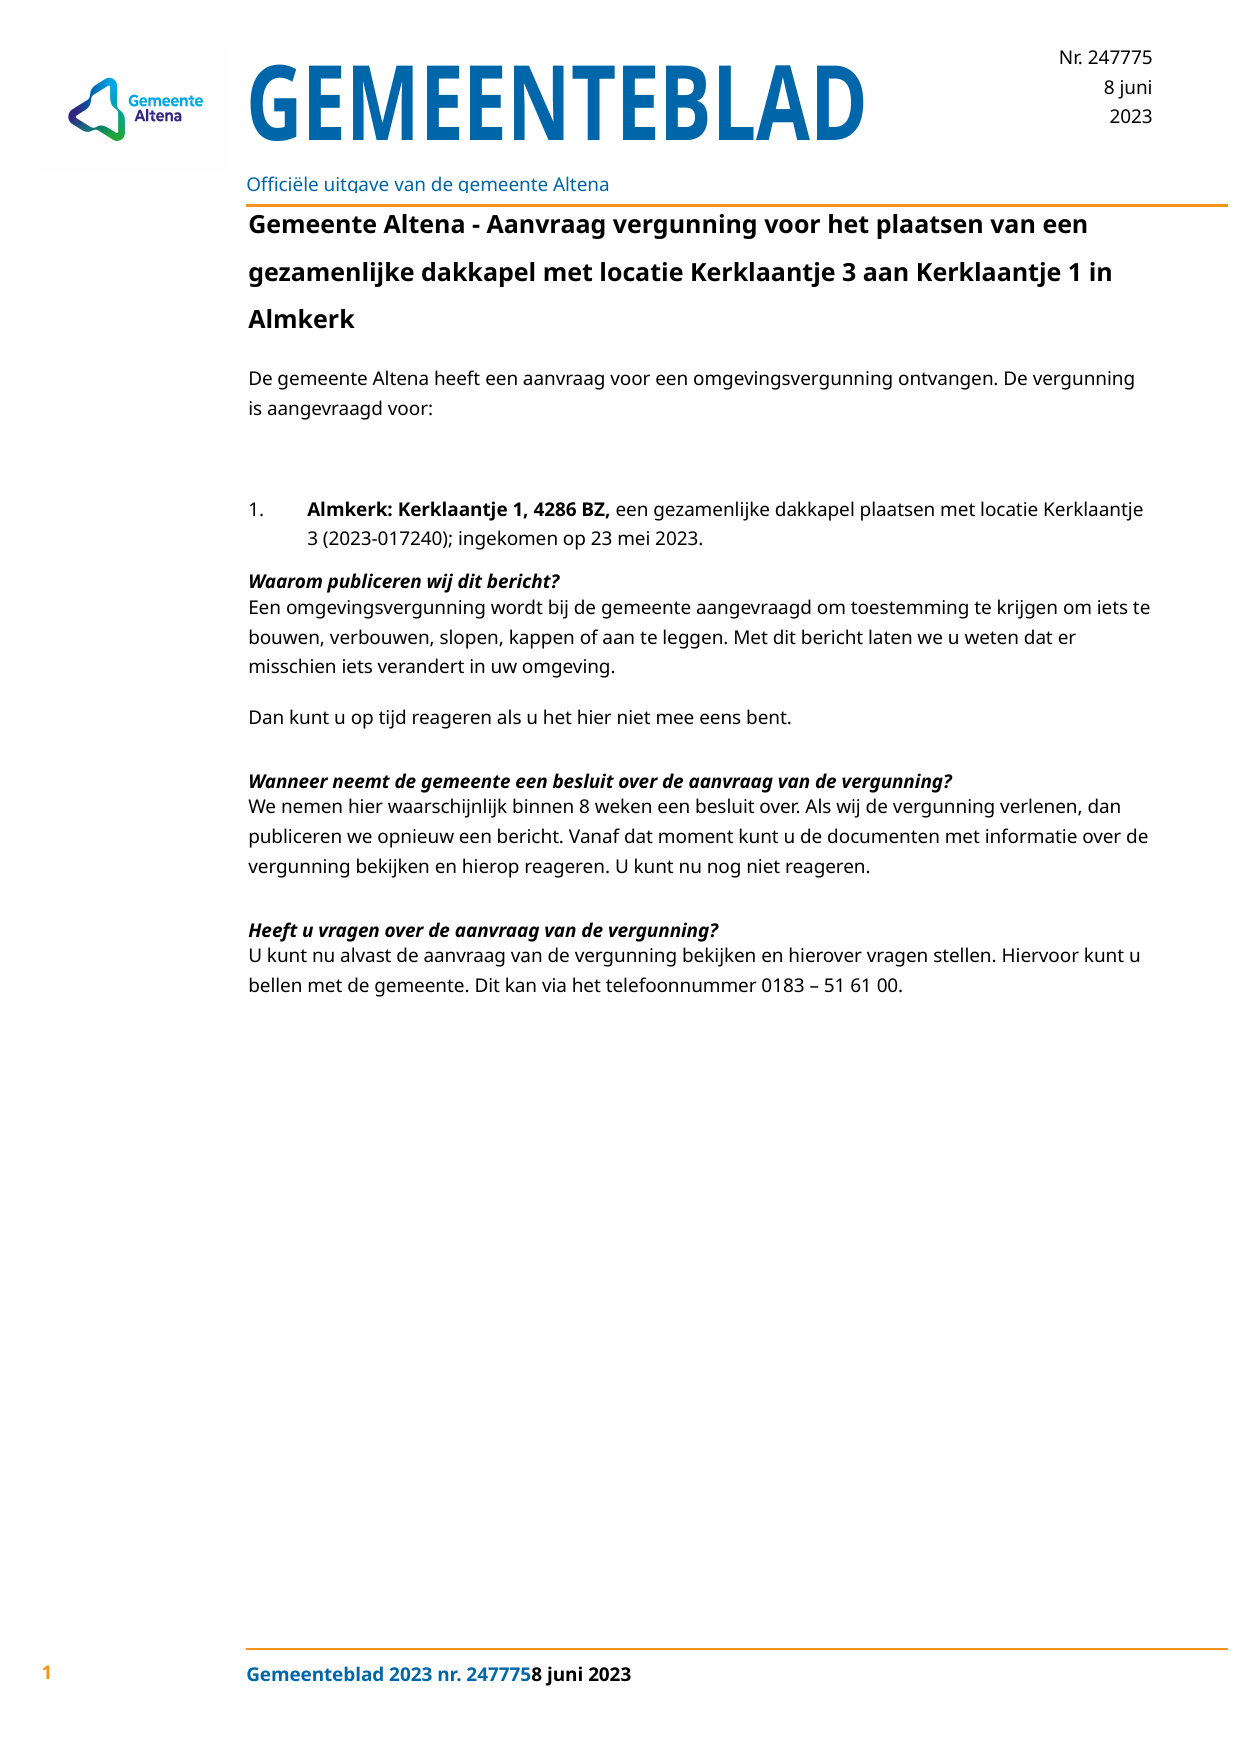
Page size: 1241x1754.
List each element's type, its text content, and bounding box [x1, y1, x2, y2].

text Dan kunt u op tijd reageren als u het hier niet mee eens bent. [248, 704, 1152, 730]
text Gemeente Altena - Aanvraag vergunning voor het plaatsen van een gezamenlijke dakkapel met locatie Kerklaantje 3 aan Kerklaantje 1 in Almkerk [248, 207, 1152, 336]
text Heeft u vragen over de aanvraag van de vergunning? [248, 917, 1152, 942]
text Wanneer neemt de gemeente een besluit over de aanvraag van de vergunning? [248, 768, 1152, 794]
text Waarom publiceren wij dit bericht? [248, 569, 1152, 594]
list Almkerk: Kerklaantje 1, 4286 BZ, een gezamenlijke dakkapel plaatsen met locatie Kerklaantje 3 (2023-017240); ingekomen op 23 mei 2023. [248, 496, 1152, 551]
picture [41, 47, 231, 172]
text We nemen hier waarschijnlijk binnen 8 weken een besluit over. Als wij de vergunning verlenen, dan publiceren we opnieuw een bericht. Vanaf dat moment kunt u de documenten met informatie over de vergunning bekijken en hierop reageren. U kunt nu nog niet reageren. [248, 794, 1152, 878]
text De gemeente Altena heeft een aanvraag voor een omgevingsvergunning ontvangen. De vergunning is aangevraagd voor: [248, 366, 1152, 421]
text Een omgevingsvergunning wordt bij de gemeente aangevraagd om toestemming te krijgen om iets te bouwen, verbouwen, slopen, kappen of aan te leggen. Met dit bericht laten we u weten dat er misschien iets verandert in uw omgeving. [248, 594, 1152, 679]
text U kunt nu alvast de aanvraag van de vergunning bekijken en hierover vragen stellen. Hiervoor kunt u bellen met de gemeente. Dit kan via het telefoonnummer 0183 – 51 61 00. [248, 942, 1152, 998]
